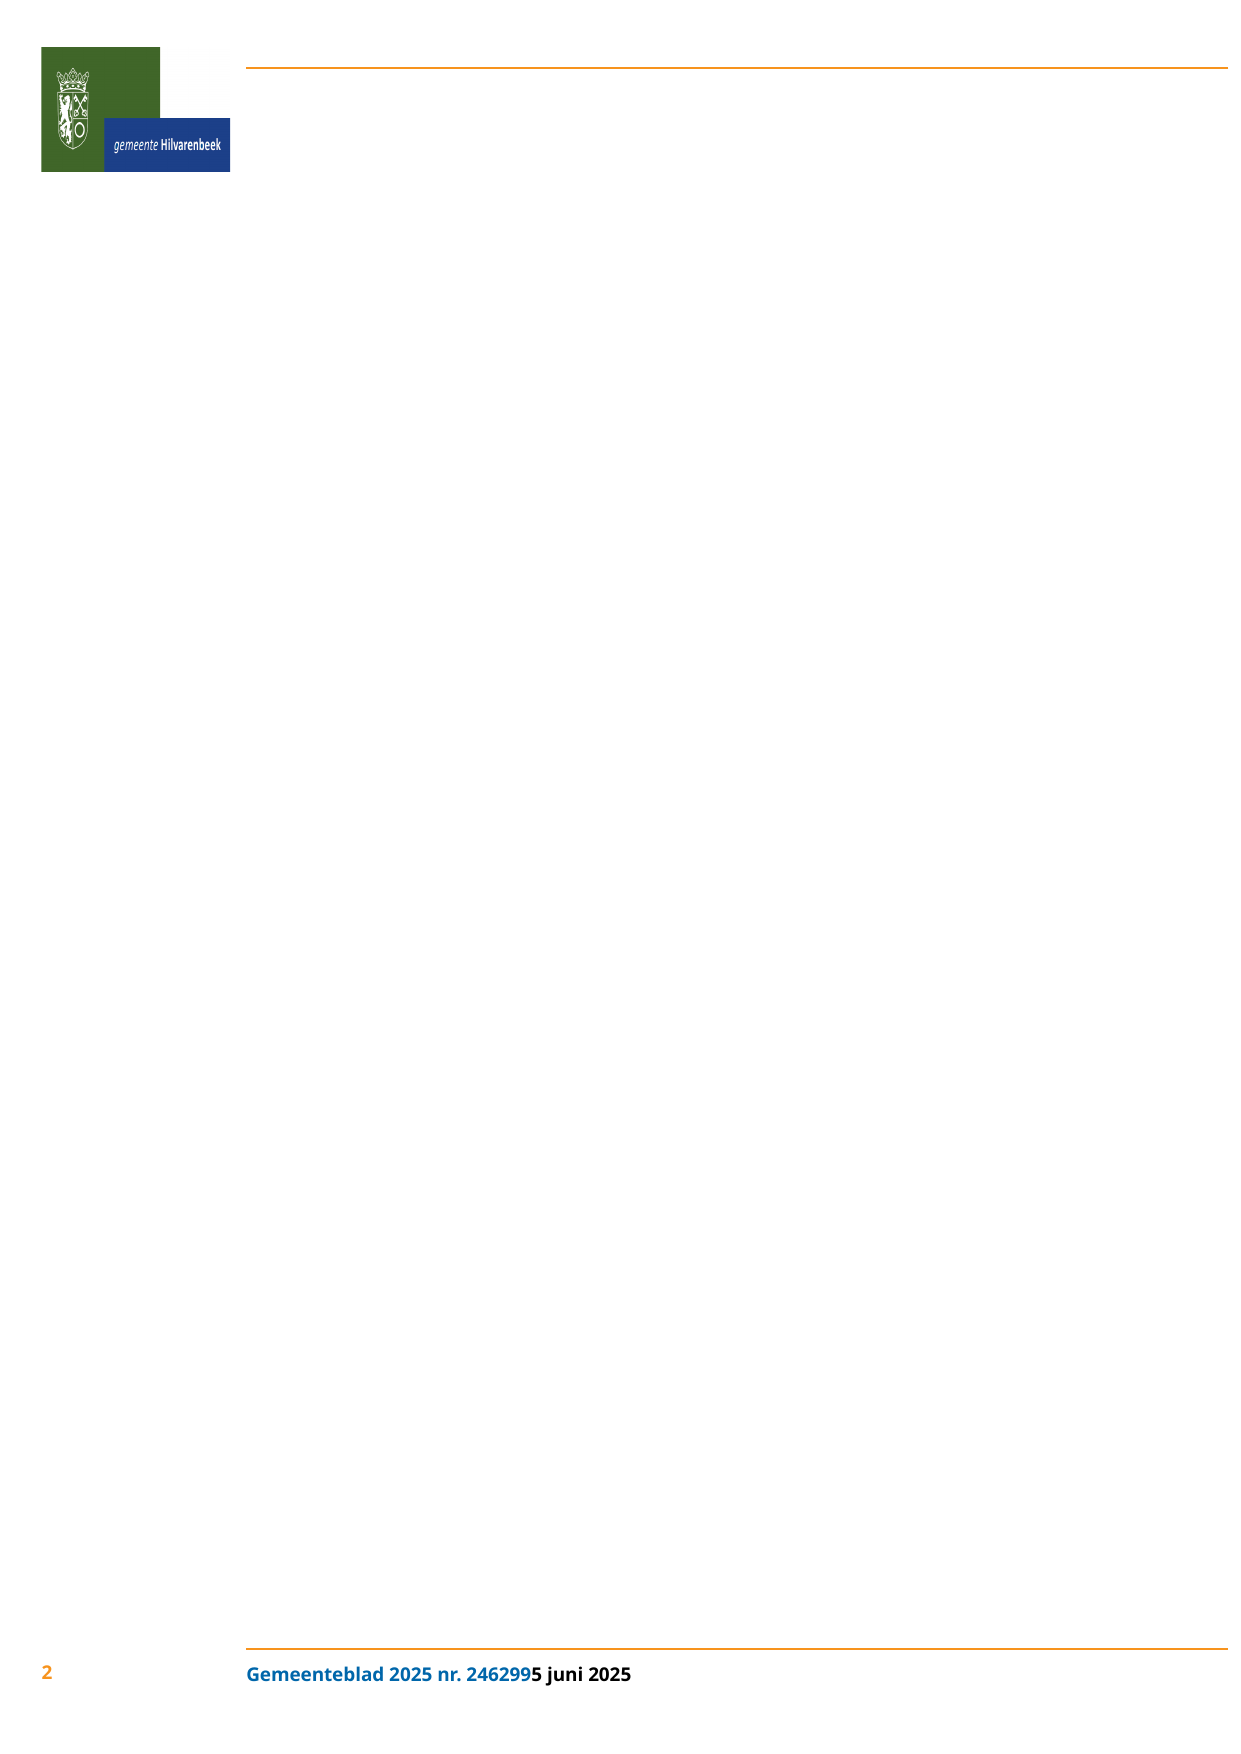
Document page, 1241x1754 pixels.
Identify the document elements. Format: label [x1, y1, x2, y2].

picture [41, 47, 231, 172]
